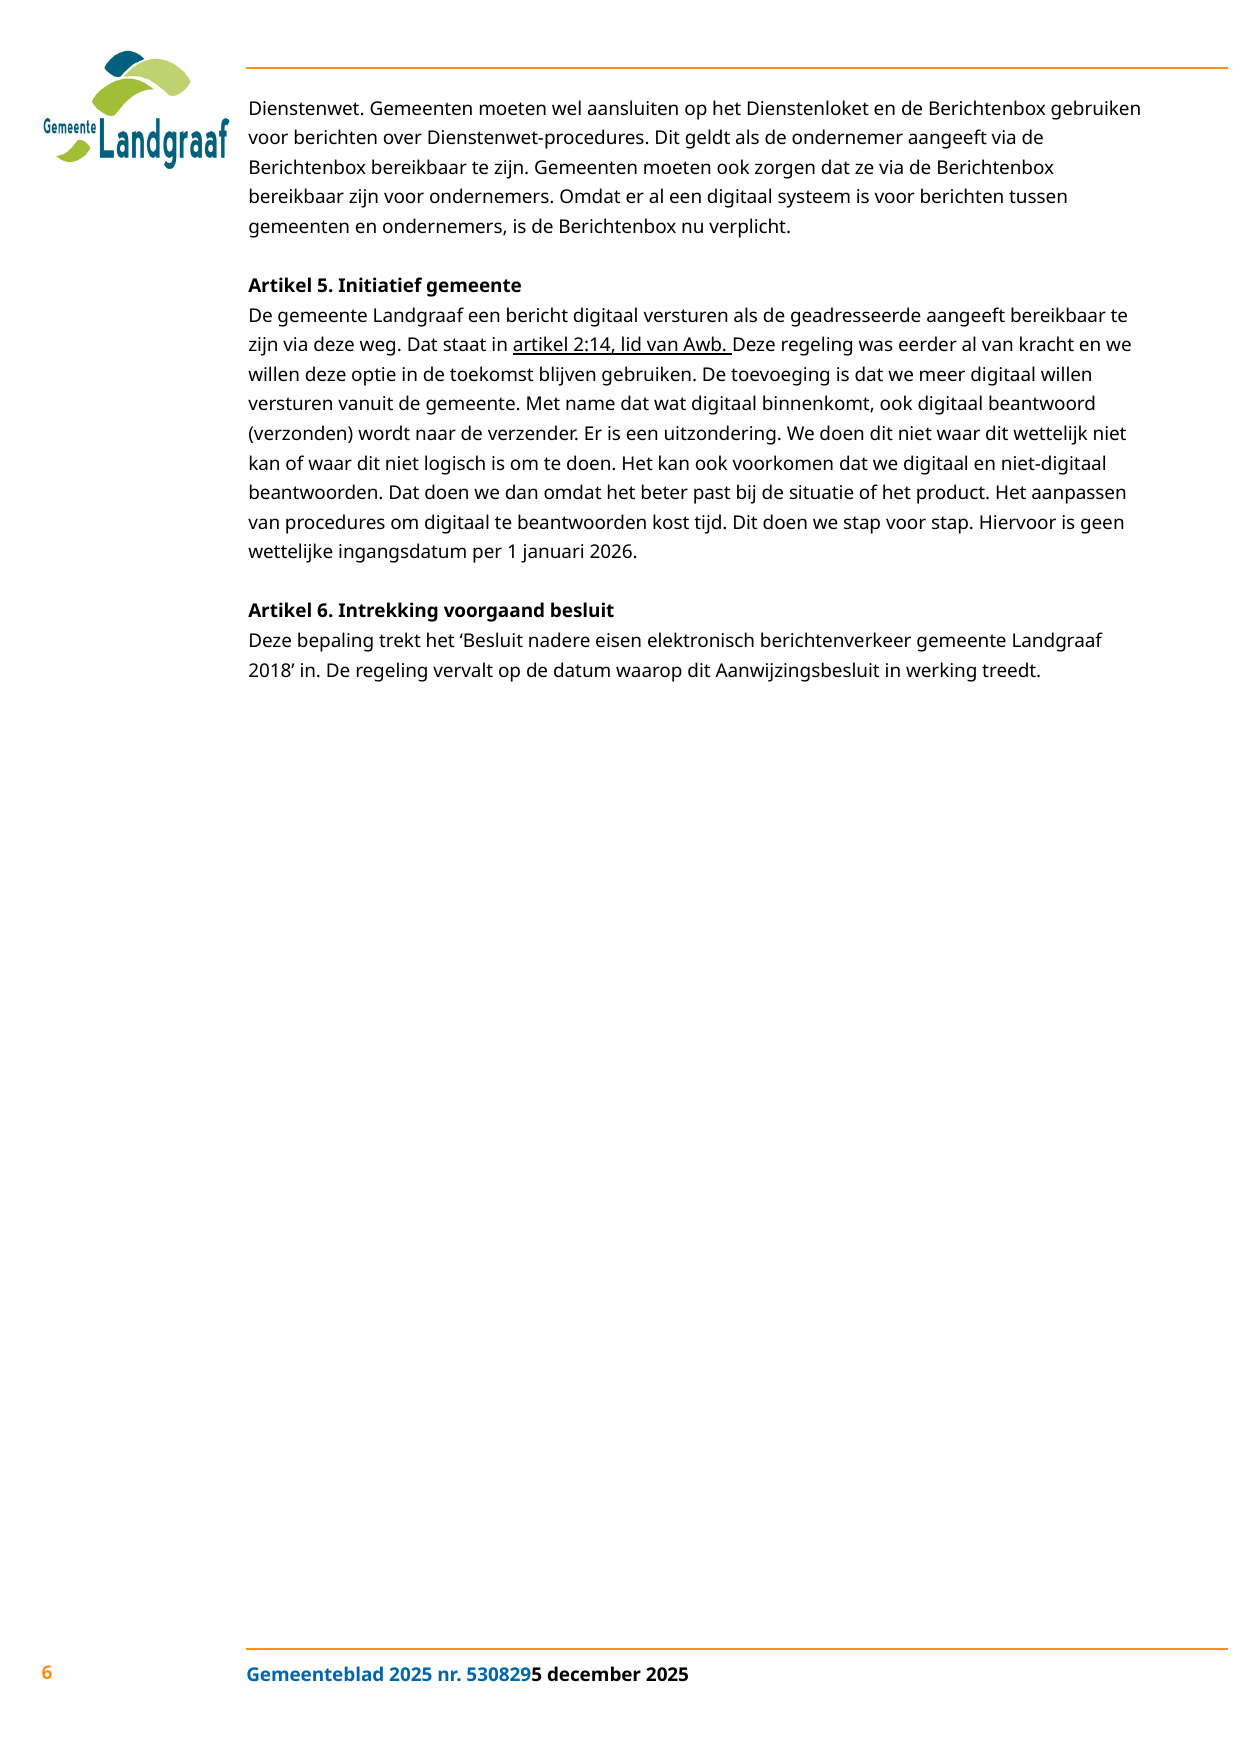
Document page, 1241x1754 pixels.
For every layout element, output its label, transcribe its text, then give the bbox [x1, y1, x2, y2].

text Artikel 6. Intrekking voorgaand besluit [248, 598, 1152, 623]
text Artikel 5. Initiatief gemeente [248, 272, 1152, 298]
picture [41, 47, 231, 172]
text Dienstenwet. Gemeenten moeten wel aansluiten op het Dienstenloket en de Berichtenbox gebruiken voor berichten over Dienstenwet-procedures. Dit geldt als de ondernemer aangeeft via de Berichtenbox bereikbaar te zijn. Gemeenten moeten ook zorgen dat ze via de Berichtenbox bereikbaar zijn voor ondernemers. Omdat er al een digitaal systeem is voor berichten tussen gemeenten en ondernemers, is de Berichtenbox nu verplicht. [248, 95, 1152, 239]
text Deze bepaling trekt het ‘Besluit nadere eisen elektronisch berichtenverkeer gemeente Landgraaf 2018’ in. De regeling vervalt op de datum waarop dit Aanwijzingsbesluit in werking treedt. [248, 627, 1152, 683]
text De gemeente Landgraaf een bericht digitaal versturen als de geadresseerde aangeeft bereikbaar te zijn via deze weg. Dat staat in artikel 2:14, lid van Awb. Deze regeling was eerder al van kracht en we willen deze optie in de toekomst blijven gebruiken. De toevoeging is dat we meer digitaal willen versturen vanuit de gemeente. Met name dat wat digitaal binnenkomt, ook digitaal beantwoord (verzonden) wordt naar de verzender. Er is een uitzondering. We doen dit niet waar dit wettelijk niet kan of waar dit niet logisch is om te doen. Het kan ook voorkomen dat we digitaal en niet-digitaal beantwoorden. Dat doen we dan omdat het beter past bij de situatie of het product. Het aanpassen van procedures om digitaal te beantwoorden kost tijd. Dit doen we stap voor stap. Hiervoor is geen wettelijke ingangsdatum per 1 januari 2026. [248, 302, 1152, 564]
